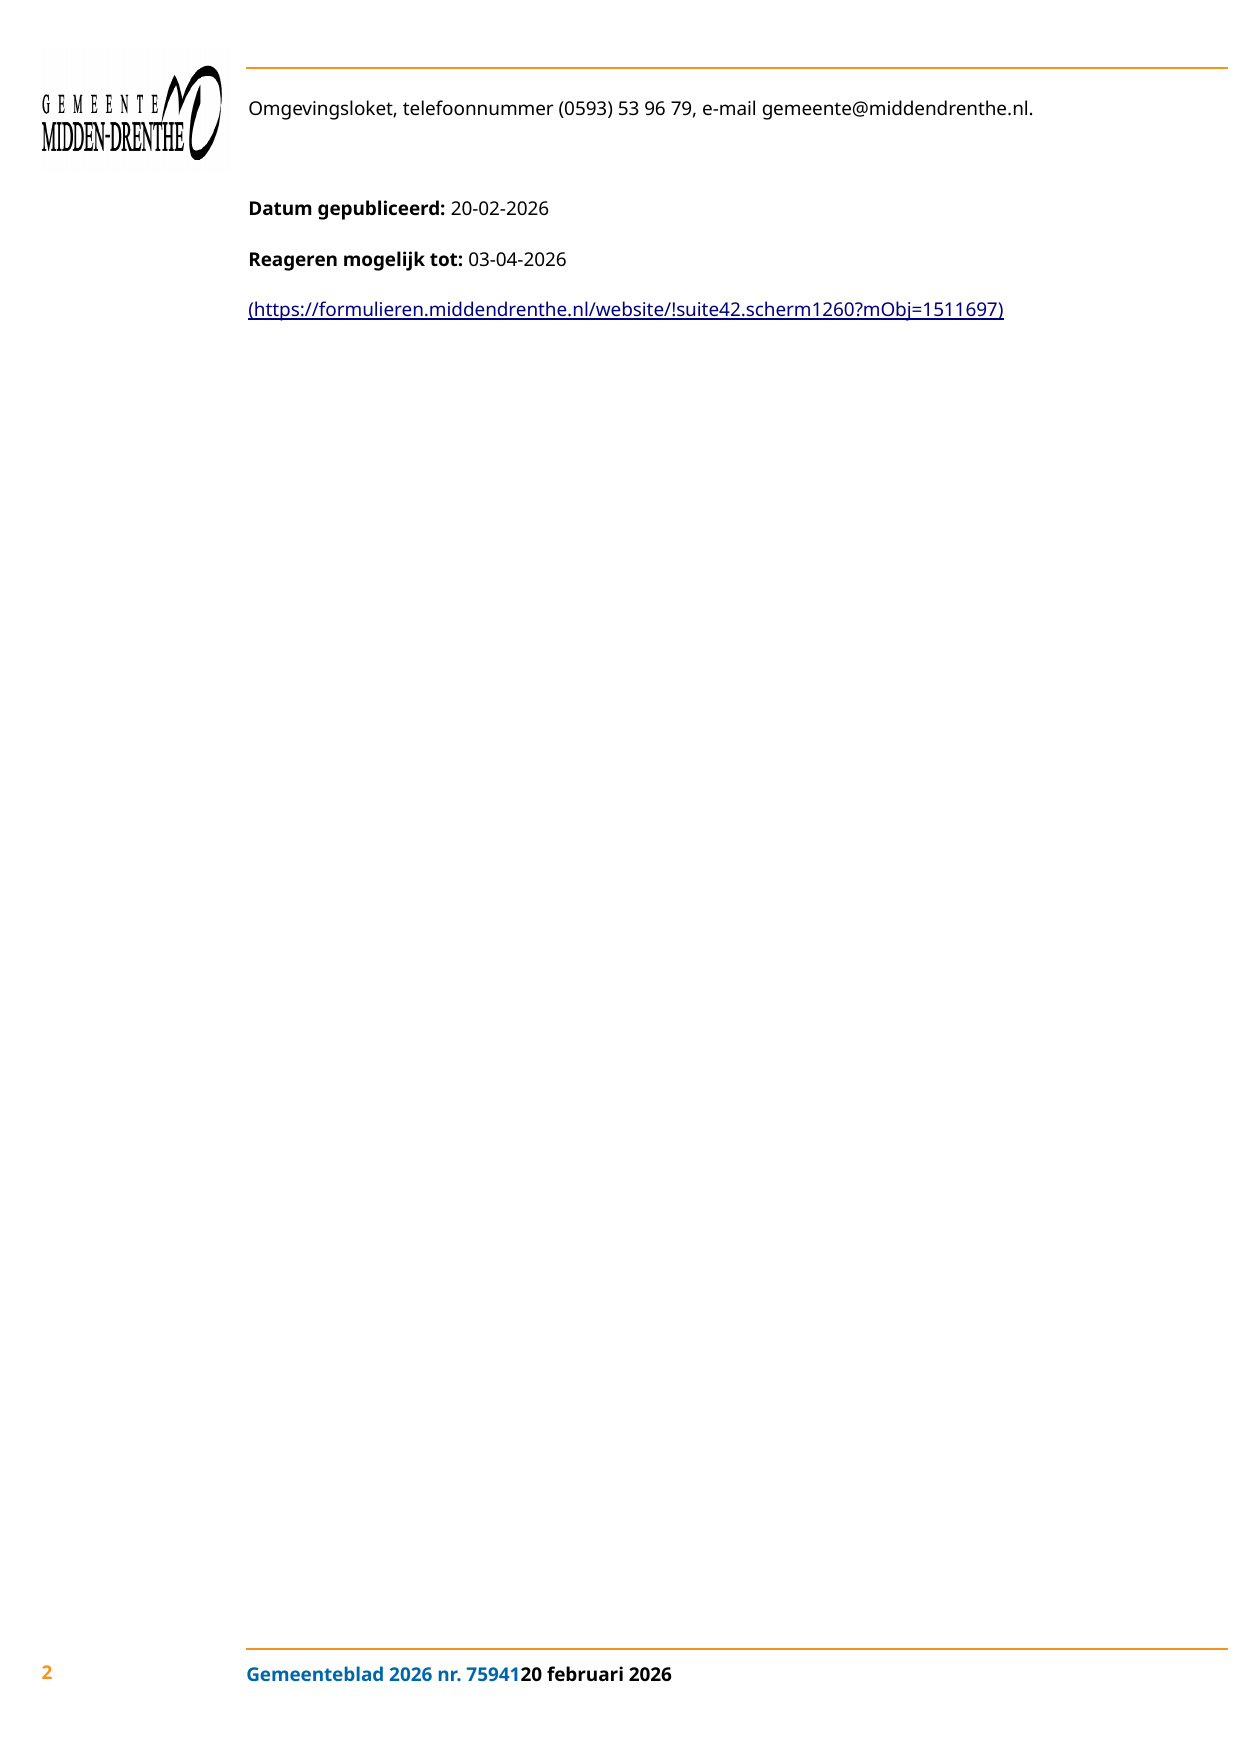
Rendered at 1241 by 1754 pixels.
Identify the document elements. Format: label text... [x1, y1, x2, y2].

picture [41, 47, 231, 172]
text (https://formulieren.middendrenthe.nl/website/!suite42.scherm1260?mObj=1511697) [248, 296, 1152, 322]
text Reageren mogelijk tot: 03-04-2026 [248, 246, 1152, 272]
text Omgevingsloket, telefoonnummer (0593) 53 96 79, e-mail gemeente@middendrenthe.nl. [248, 95, 1152, 121]
text Datum gepubliceerd: 20-02-2026 [248, 196, 1152, 221]
